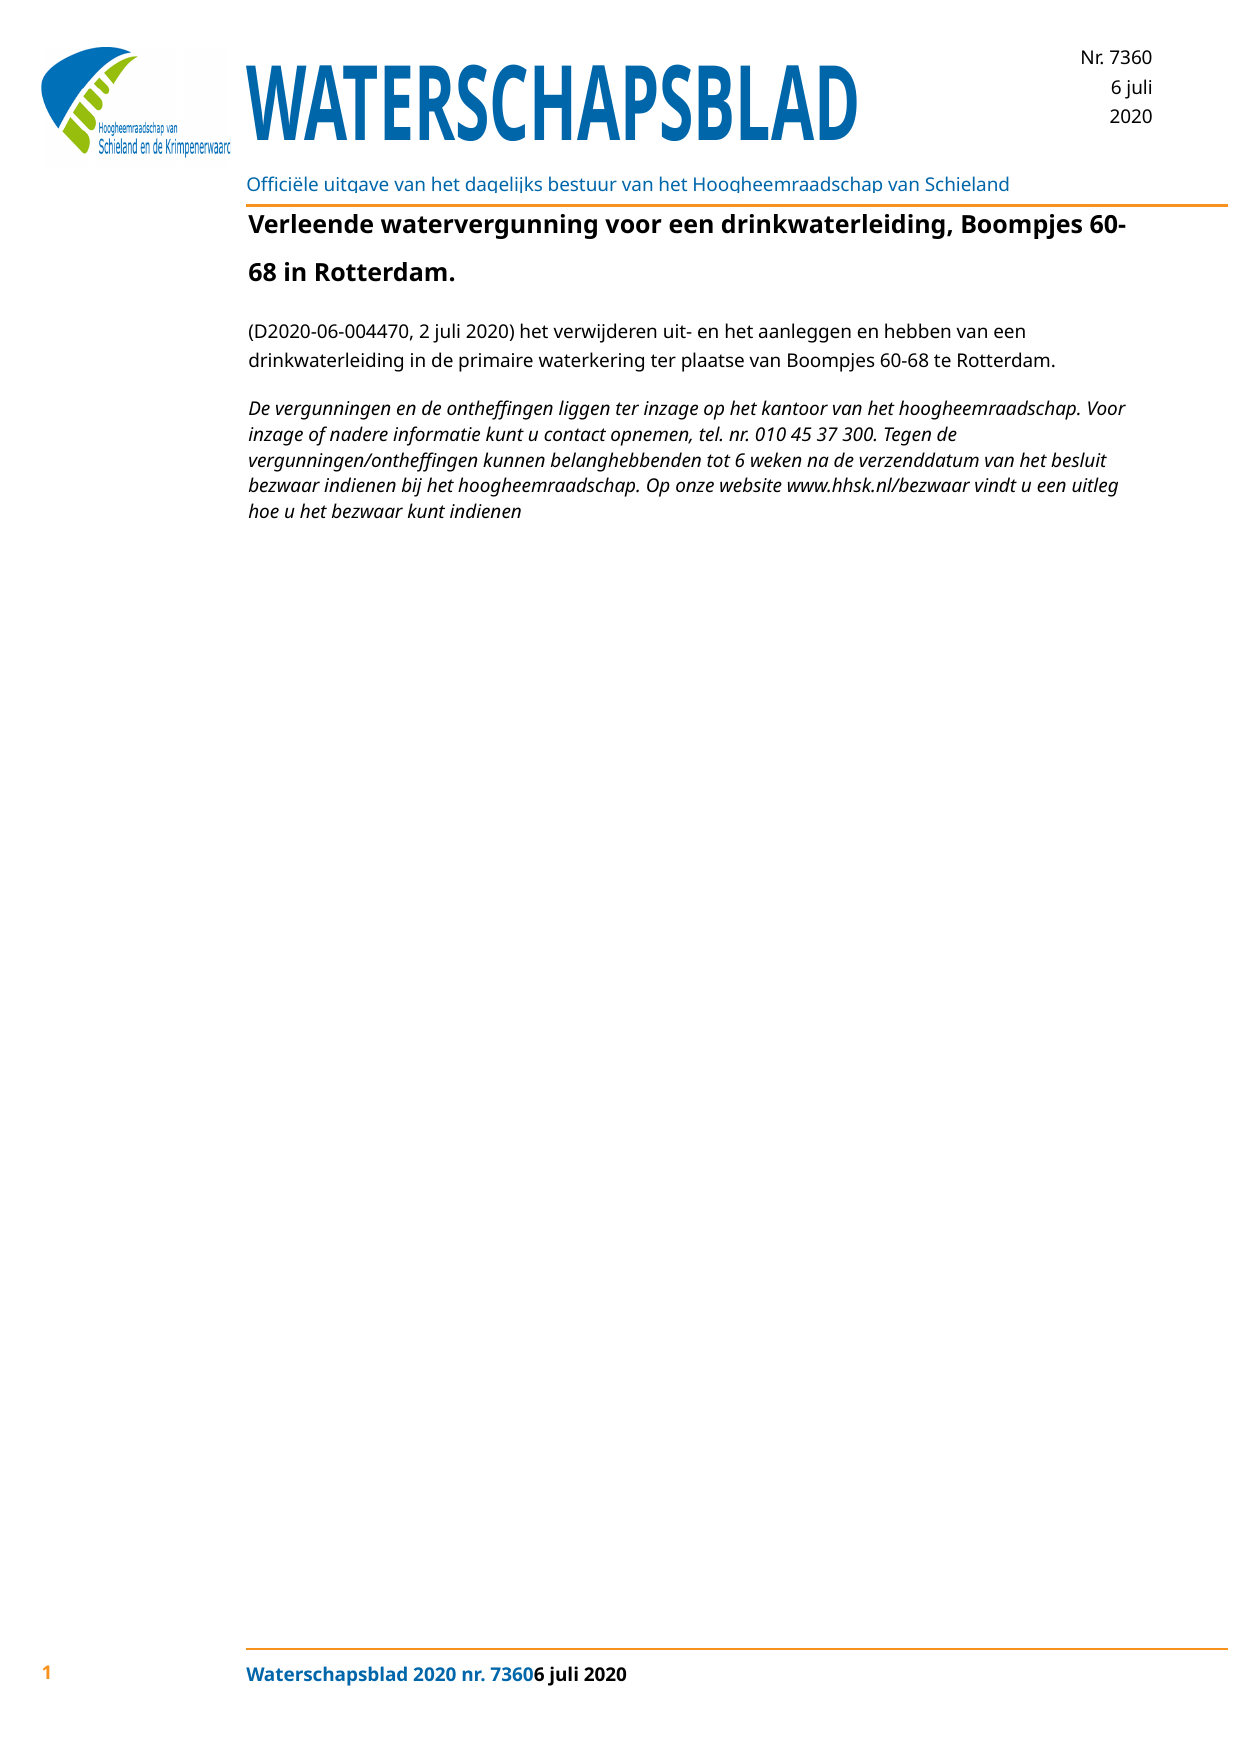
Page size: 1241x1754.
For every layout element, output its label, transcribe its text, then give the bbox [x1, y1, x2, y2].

text Verleende watervergunning voor een drinkwaterleiding, Boompjes 60-68 in Rotterdam. [248, 207, 1152, 288]
picture [41, 47, 231, 172]
text De vergunningen en de ontheffingen liggen ter inzage op het kantoor van het hoogheemraadschap. Voor inzage of nadere informatie kunt u contact opnemen, tel. nr. 010 45 37 300. Tegen de vergunningen/ontheffingen kunnen belanghebbenden tot 6 weken na de verzenddatum van het besluit bezwaar indienen bij het hoogheemraadschap. Op onze website www.hhsk.nl/bezwaar vindt u een uitleg hoe u het bezwaar kunt indienen [248, 395, 1152, 524]
text (D2020-06-004470, 2 juli 2020) het verwijderen uit- en het aanleggen en hebben van een drinkwaterleiding in de primaire waterkering ter plaatse van Boompjes 60-68 te Rotterdam. [248, 318, 1152, 373]
